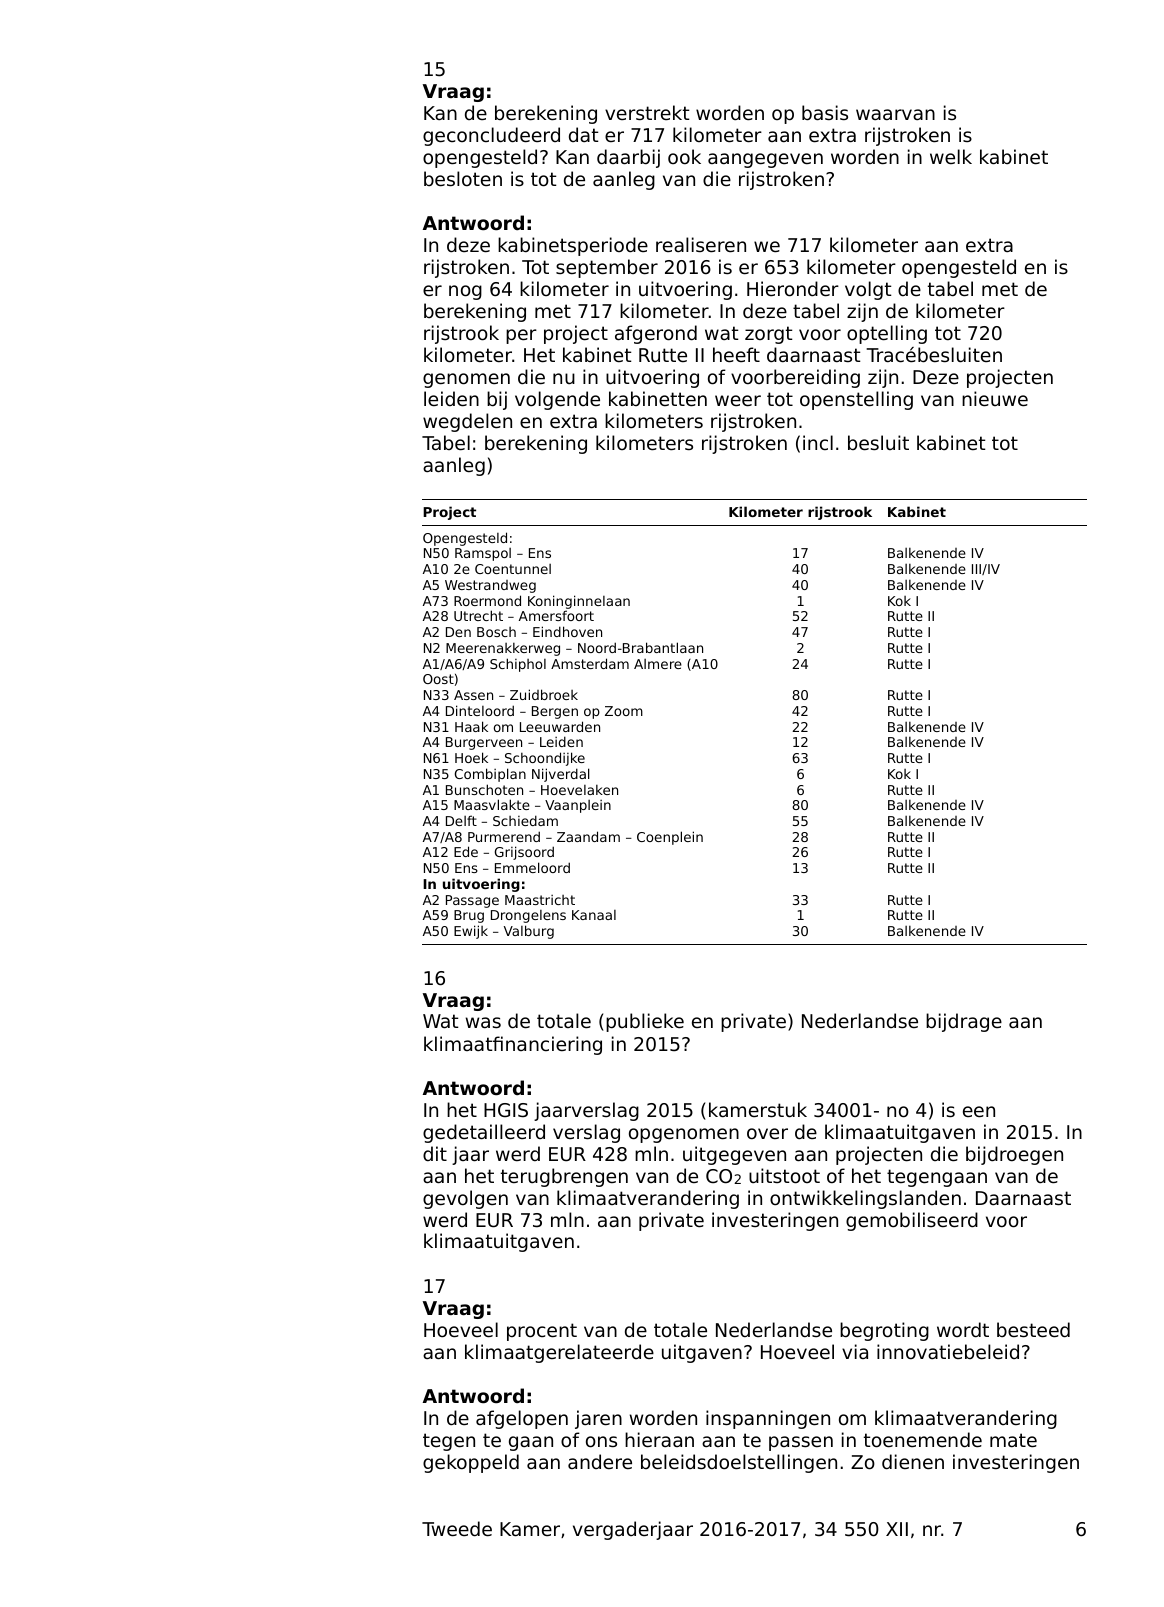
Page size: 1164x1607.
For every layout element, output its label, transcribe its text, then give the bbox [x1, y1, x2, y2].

table_cell N35 Combiplan Nijverdal [422, 767, 720, 782]
table_cell Rutte I [881, 688, 1087, 704]
table_cell N31 Haak om Leeuwarden [422, 719, 720, 735]
table_cell [881, 877, 1087, 892]
table_cell 17 [720, 546, 881, 562]
table_cell 22 [720, 719, 881, 735]
text Tabel: berekening kilometers rijstroken (incl. besluit kabinet tot aanleg) [422, 433, 1087, 477]
table_cell A50 Ewijk – Valburg [422, 924, 720, 944]
table_cell Rutte II [881, 830, 1087, 845]
table_cell [720, 526, 881, 546]
table_cell Rutte I [881, 704, 1087, 719]
table_cell Rutte I [881, 751, 1087, 767]
table_cell A73 Roermond Koninginnelaan [422, 594, 720, 609]
table_cell A4 Delft – Schiedam [422, 814, 720, 829]
text Kan de berekening verstrekt worden op basis waarvan is geconcludeerd dat er 717 kilometer aan extra rijstroken is opengesteld? Kan daarbij ook aangegeven worden in welk kabinet besloten is tot de aanleg van die rijstroken? [422, 103, 1087, 191]
table_cell N50 Ens – Emmeloord [422, 861, 720, 877]
table_cell 6 [720, 767, 881, 782]
text Antwoord: [422, 1078, 1087, 1099]
table_header Kabinet [881, 500, 1087, 525]
table_cell 1 [720, 908, 881, 924]
text Antwoord: [422, 1386, 1087, 1408]
table_cell N61 Hoek – Schoondijke [422, 751, 720, 767]
table_cell A1/A6/A9 Schiphol Amsterdam Almere (A10 Oost) [422, 656, 720, 688]
table_cell 80 [720, 688, 881, 704]
table_cell 1 [720, 594, 881, 609]
text 15 [422, 59, 1087, 81]
table_cell 33 [720, 893, 881, 908]
table_cell In uitvoering: [422, 877, 720, 892]
table_cell Balkenende IV [881, 578, 1087, 593]
table_cell 2 [720, 641, 881, 656]
table_cell Balkenende IV [881, 924, 1087, 944]
table_cell Balkenende IV [881, 798, 1087, 814]
table_cell Kok I [881, 767, 1087, 782]
text Antwoord: [422, 213, 1087, 235]
table_cell [720, 877, 881, 892]
table_header Project [422, 500, 720, 525]
text Wat was de totale (publieke en private) Nederlandse bijdrage aan klimaatfinanciering in 2015? [422, 1011, 1087, 1055]
text Vraag: [422, 989, 1087, 1011]
text 16 [422, 967, 1087, 989]
table_cell A12 Ede – Grijsoord [422, 845, 720, 861]
table_cell 47 [720, 625, 881, 641]
table_cell A4 Burgerveen – Leiden [422, 735, 720, 751]
table_cell A28 Utrecht – Amersfoort [422, 609, 720, 625]
table_cell 28 [720, 830, 881, 845]
table_cell A7/A8 Purmerend – Zaandam – Coenplein [422, 830, 720, 845]
table_cell 6 [720, 782, 881, 798]
table_cell 24 [720, 656, 881, 688]
table_cell Balkenende IV [881, 546, 1087, 562]
table_cell 42 [720, 704, 881, 719]
table_cell Rutte I [881, 845, 1087, 861]
table_cell Rutte II [881, 782, 1087, 798]
table_cell Rutte I [881, 625, 1087, 641]
table_cell 30 [720, 924, 881, 944]
table_cell 55 [720, 814, 881, 829]
table_cell 12 [720, 735, 881, 751]
table_cell Balkenende IV [881, 735, 1087, 751]
table_cell Balkenende III/IV [881, 562, 1087, 578]
table_cell A4 Dinteloord – Bergen op Zoom [422, 704, 720, 719]
table_cell 26 [720, 845, 881, 861]
table_cell A59 Brug Drongelens Kanaal [422, 908, 720, 924]
table_cell Opengesteld: [422, 526, 720, 546]
table_cell N2 Meerenakkerweg – Noord-Brabantlaan [422, 641, 720, 656]
table_cell Rutte I [881, 893, 1087, 908]
text In deze kabinetsperiode realiseren we 717 kilometer aan extra rijstroken. Tot september 2016 is er 653 kilometer opengesteld en is er nog 64 kilometer in uitvoering. Hieronder volgt de tabel met de berekening met 717 kilometer. In deze tabel zijn de kilometer rijstrook per project afgerond wat zorgt voor optelling tot 720 kilometer. Het kabinet Rutte II heeft daarnaast Tracébesluiten genomen die nu in uitvoering of voorbereiding zijn. Deze projecten leiden bij volgende kabinetten weer tot openstelling van nieuwe wegdelen en extra kilometers rijstroken. [422, 235, 1087, 433]
text In de afgelopen jaren worden inspanningen om klimaatverandering tegen te gaan of ons hieraan aan te passen in toenemende mate gekoppeld aan andere beleidsdoelstellingen. Zo dienen investeringen [422, 1408, 1087, 1474]
table_cell A5 Westrandweg [422, 578, 720, 593]
table_cell Rutte I [881, 656, 1087, 688]
table_cell Rutte II [881, 609, 1087, 625]
table_cell 40 [720, 562, 881, 578]
table_cell Rutte I [881, 641, 1087, 656]
text In het HGIS jaarverslag 2015 (kamerstuk 34001- no 4) is een gedetailleerd verslag opgenomen over de klimaatuitgaven in 2015. In dit jaar werd EUR 428 mln. uitgegeven aan projecten die bijdroegen aan het terugbrengen van de CO2 uitstoot of het tegengaan van de gevolgen van klimaatverandering in ontwikkelingslanden. Daarnaast werd EUR 73 mln. aan private investeringen gemobiliseerd voor klimaatuitgaven. [422, 1099, 1087, 1253]
table_cell Balkenende IV [881, 719, 1087, 735]
table_cell 40 [720, 578, 881, 593]
table_cell A2 Den Bosch – Eindhoven [422, 625, 720, 641]
table_cell N33 Assen – Zuidbroek [422, 688, 720, 704]
table_cell 63 [720, 751, 881, 767]
text 17 [422, 1276, 1087, 1298]
table_cell Kok I [881, 594, 1087, 609]
text Vraag: [422, 81, 1087, 103]
table_cell 13 [720, 861, 881, 877]
table_cell A2 Passage Maastricht [422, 893, 720, 908]
table_cell Rutte II [881, 861, 1087, 877]
table_cell 80 [720, 798, 881, 814]
table_cell A15 Maasvlakte – Vaanplein [422, 798, 720, 814]
text Vraag: [422, 1298, 1087, 1319]
table_cell 52 [720, 609, 881, 625]
table_header Kilometer rijstrook [720, 500, 881, 525]
table_cell Balkenende IV [881, 814, 1087, 829]
table_cell [881, 526, 1087, 546]
text Hoeveel procent van de totale Nederlandse begroting wordt besteed aan klimaatgerelateerde uitgaven? Hoeveel via innovatiebeleid? [422, 1319, 1087, 1363]
table_cell N50 Ramspol – Ens [422, 546, 720, 562]
table_cell A10 2e Coentunnel [422, 562, 720, 578]
table_cell A1 Bunschoten – Hoevelaken [422, 782, 720, 798]
table_cell Rutte II [881, 908, 1087, 924]
